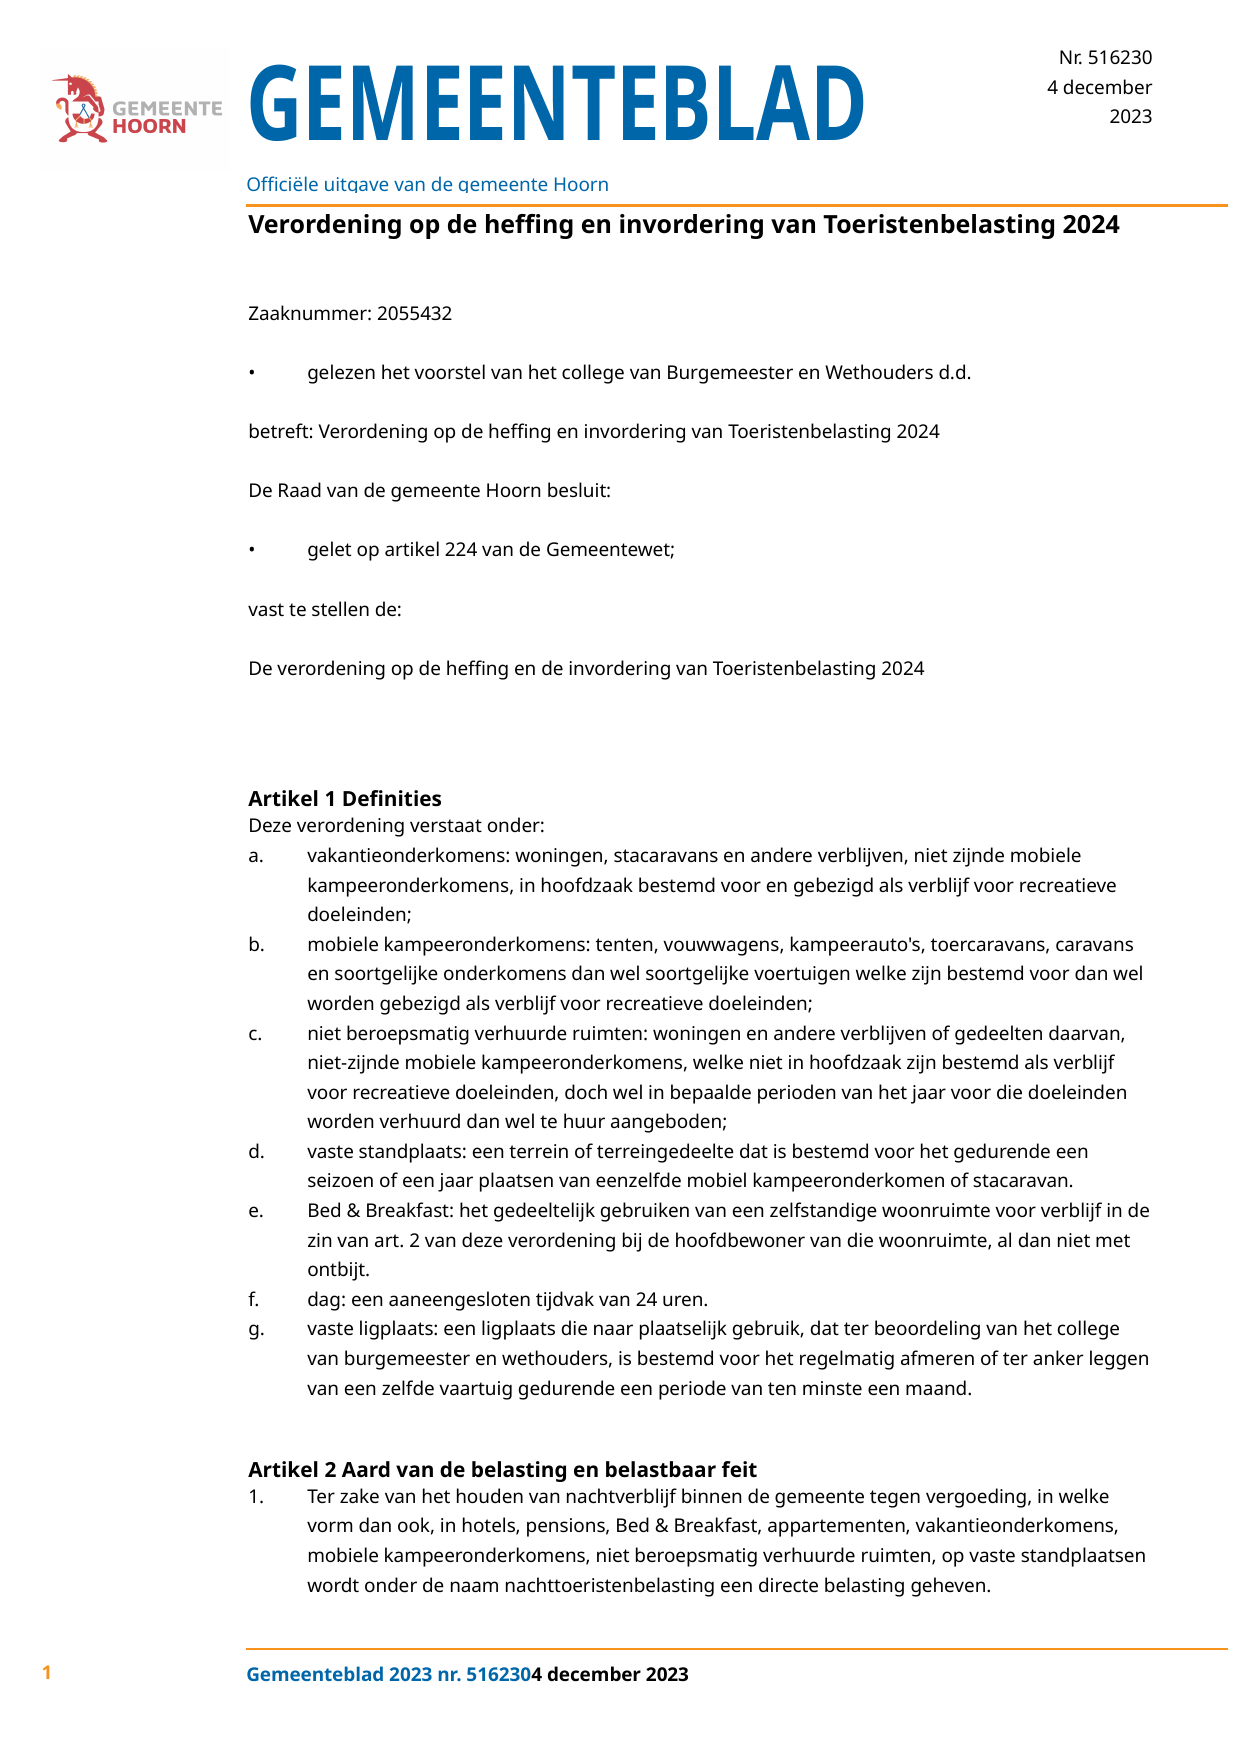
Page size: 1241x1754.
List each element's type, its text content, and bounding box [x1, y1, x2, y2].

text betreft: Verordening op de heffing en invordering van Toeristenbelasting 2024 [248, 418, 1152, 444]
list gelezen het voorstel van het college van Burgemeester en Wethouders d.d. [248, 359, 1152, 385]
text vast te stellen de: [248, 596, 1152, 621]
text Zaaknummer: 2055432 [248, 300, 1152, 326]
text Verordening op de heffing en invordering van Toeristenbelasting 2024 [248, 207, 1152, 241]
list mobiele kampeeronderkomens: tenten, vouwwagens, kampeerauto's, toercaravans, caravans en soortgelijke onderkomens dan wel soortgelijke voertuigen welke zijn bestemd voor dan wel worden gebezigd als verblijf voor recreatieve doeleinden; [248, 931, 1152, 1016]
list Bed & Breakfast: het gedeeltelijk gebruiken van een zelfstandige woonruimte voor verblijf in de zin van art. 2 van deze verordening bij de hoofdbewoner van die woonruimte, al dan niet met ontbijt. [248, 1197, 1152, 1282]
list niet beroepsmatig verhuurde ruimten: woningen en andere verblijven of gedeelten daarvan, niet-zijnde mobiele kampeeronderkomens, welke niet in hoofdzaak zijn bestemd als verblijf voor recreatieve doeleinden, doch wel in bepaalde perioden van het jaar voor die doeleinden worden verhuurd dan wel te huur aangeboden; [248, 1020, 1152, 1134]
list Ter zake van het houden van nachtverblijf binnen de gemeente tegen vergoeding, in welke vorm dan ook, in hotels, pensions, Bed & Breakfast, appartementen, vakantieonderkomens, mobiele kampeeronderkomens, niet beroepsmatig verhuurde ruimten, op vaste standplaatsen wordt onder de naam nachttoeristenbelasting een directe belasting geheven. [248, 1483, 1152, 1598]
list vaste standplaats: een terrein of terreingedeelte dat is bestemd voor het gedurende een seizoen of een jaar plaatsen van eenzelfde mobiel kampeeronderkomen of stacaravan. [248, 1138, 1152, 1193]
text De Raad van de gemeente Hoorn besluit: [248, 477, 1152, 503]
text De verordening op de heffing en de invordering van Toeristenbelasting 2024 [248, 655, 1152, 681]
text Deze verordening verstaat onder: [248, 813, 1152, 838]
list dag: een aaneengesloten tijdvak van 24 uren. [248, 1286, 1152, 1312]
list gelet op artikel 224 van de Gemeentewet; [248, 537, 1152, 562]
text Artikel 1 Definities [248, 784, 1152, 813]
text Artikel 2 Aard van de belasting en belastbaar feit [248, 1455, 1152, 1483]
list vaste ligplaats: een ligplaats die naar plaatselijk gebruik, dat ter beoordeling van het college van burgemeester en wethouders, is bestemd voor het regelmatig afmeren of ter anker leggen van een zelfde vaartuig gedurende een periode van ten minste een maand. [248, 1316, 1152, 1400]
picture [41, 47, 231, 172]
list vakantieonderkomens: woningen, stacaravans en andere verblijven, niet zijnde mobiele kampeeronderkomens, in hoofdzaak bestemd voor en gebezigd als verblijf voor recreatieve doeleinden; [248, 842, 1152, 927]
